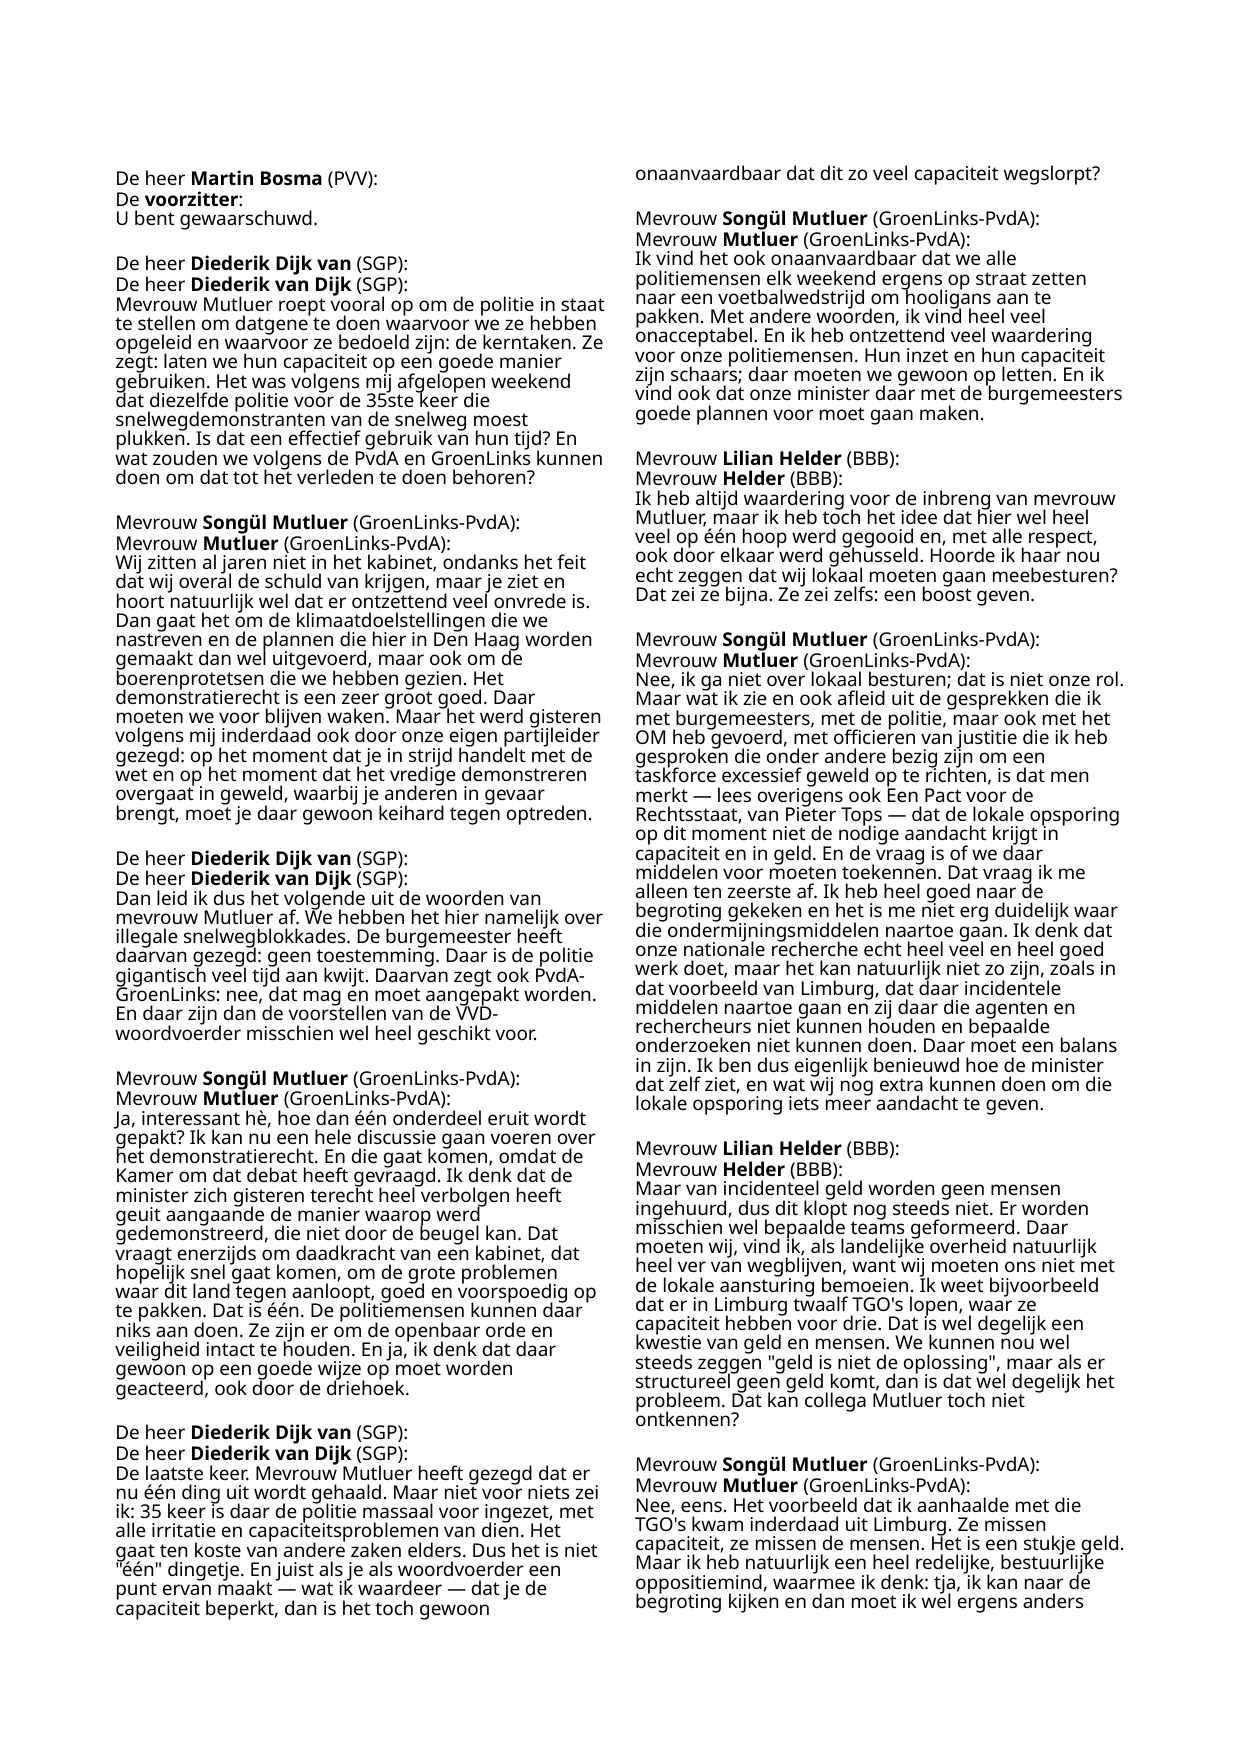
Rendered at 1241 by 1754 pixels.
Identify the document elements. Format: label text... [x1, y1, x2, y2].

text Mevrouw Lilian Helder (BBB): [635, 445, 1125, 470]
text Wij zitten al jaren niet in het kabinet, ondanks het feit dat wij overal de schuld van krijgen, maar je ziet en hoort natuurlijk wel dat er ontzettend veel onvrede is. Dan gaat het om de klimaatdoelstellingen die we nastreven en de plannen die hier in Den Haag worden gemaakt dan wel uitgevoerd, maar ook om de boerenprotetsen die we hebben gezien. Het demonstratierecht is een zeer groot goed. Daar moeten we voor blijven waken. Maar het werd gisteren volgens mij inderdaad ook door onze eigen partijleider gezegd: op het moment dat je in strijd handelt met de wet en op het moment dat het vredige demonstreren overgaat in geweld, waarbij je anderen in gevaar brengt, moet je daar gewoon keihard tegen optreden. [115, 554, 605, 824]
text Mevrouw Mutluer (GroenLinks-PvdA): [635, 1477, 1125, 1497]
text Mevrouw Mutluer (GroenLinks-PvdA): [635, 652, 1125, 671]
text De heer Diederik Dijk van (SGP): [115, 845, 605, 870]
text Ik heb altijd waardering voor de inbreng van mevrouw Mutluer, maar ik heb toch het idee dat hier wel heel veel op één hoop werd gegooid en, met alle respect, ook door elkaar werd gehusseld. Hoorde ik haar nou echt zeggen dat wij lokaal moeten gaan meebesturen? Dat zei ze bijna. Ze zei zelfs: een boost geven. [635, 490, 1125, 605]
text Nee, ik ga niet over lokaal besturen; dat is niet onze rol. Maar wat ik zie en ook afleid uit de gesprekken die ik met burgemeesters, met de politie, maar ook met het OM heb gevoerd, met officieren van justitie die ik heb gesproken die onder andere bezig zijn om een taskforce excessief geweld op te richten, is dat men merkt — lees overigens ook Een Pact voor de Rechtsstaat, van Pieter Tops — dat de lokale opsporing op dit moment niet de nodige aandacht krijgt in capaciteit en in geld. En de vraag is of we daar middelen voor moeten toekennen. Dat vraag ik me alleen ten zeerste af. Ik heb heel goed naar de begroting gekeken en het is me niet erg duidelijk waar die ondermijningsmiddelen naartoe gaan. Ik denk dat onze nationale recherche echt heel veel en heel goed werk doet, maar het kan natuurlijk niet zo zijn, zoals in dat voorbeeld van Limburg, dat daar incidentele middelen naartoe gaan en zij daar die agenten en rechercheurs niet kunnen houden en bepaalde onderzoeken niet kunnen doen. Daar moet een balans in zijn. Ik ben dus eigenlijk benieuwd hoe de minister dat zelf ziet, en wat wij nog extra kunnen doen om die lokale opsporing iets meer aandacht te geven. [635, 671, 1125, 1114]
text De heer Diederik van Dijk (SGP): [115, 870, 605, 890]
text Mevrouw Songül Mutluer (GroenLinks-PvdA): [115, 1065, 605, 1090]
text Mevrouw Mutluer (GroenLinks-PvdA): [635, 231, 1125, 250]
text Mevrouw Mutluer roept vooral op om de politie in staat te stellen om datgene te doen waarvoor we ze hebben opgeleid en waarvoor ze bedoeld zijn: de kerntaken. Ze zegt: laten we hun capaciteit op een goede manier gebruiken. Het was volgens mij afgelopen weekend dat diezelfde politie voor de 35ste keer die snelwegdemonstranten van de snelweg moest plukken. Is dat een effectief gebruik van hun tijd? En wat zouden we volgens de PvdA en GroenLinks kunnen doen om dat tot het verleden te doen behoren? [115, 296, 605, 488]
text De heer Martin Bosma (PVV): [115, 165, 605, 191]
text onaanvaardbaar dat dit zo veel capaciteit wegslorpt? [635, 165, 1125, 184]
text U bent gewaarschuwd. [115, 210, 605, 230]
text Maar van incidenteel geld worden geen mensen ingehuurd, dus dit klopt nog steeds niet. Er worden misschien wel bepaalde teams geformeerd. Daar moeten wij, vind ik, als landelijke overheid natuurlijk heel ver van wegblijven, want wij moeten ons niet met de lokale aansturing bemoeien. Ik weet bijvoorbeeld dat er in Limburg twaalf TGO's lopen, waar ze capaciteit hebben voor drie. Dat is wel degelijk een kwestie van geld en mensen. We kunnen nou wel steeds zeggen "geld is niet de oplossing", maar als er structureel geen geld komt, dan is dat wel degelijk het probleem. Dat kan collega Mutluer toch niet ontkennen? [635, 1180, 1125, 1431]
text Ja, interessant hè, hoe dan één onderdeel eruit wordt gepakt? Ik kan nu een hele discussie gaan voeren over het demonstratierecht. En die gaat komen, omdat de Kamer om dat debat heeft gevraagd. Ik denk dat de minister zich gisteren terecht heel verbolgen heeft geuit aangaande de manier waarop werd gedemonstreerd, die niet door de beugel kan. Dat vraagt enerzijds om daadkracht van een kabinet, dat hopelijk snel gaat komen, om de grote problemen waar dit land tegen aanloopt, goed en voorspoedig op te pakken. Dat is één. De politiemensen kunnen daar niks aan doen. Ze zijn er om de openbaar orde en veiligheid intact te houden. En ja, ik denk dat daar gewoon op een goede wijze op moet worden geacteerd, ook door de driehoek. [115, 1110, 605, 1399]
text Mevrouw Mutluer (GroenLinks-PvdA): [115, 1090, 605, 1110]
text Mevrouw Songül Mutluer (GroenLinks-PvdA): [635, 205, 1125, 231]
text De voorzitter: [115, 191, 605, 210]
text De laatste keer. Mevrouw Mutluer heeft gezegd dat er nu één ding uit wordt gehaald. Maar niet voor niets zei ik: 35 keer is daar de politie massaal voor ingezet, met alle irritatie en capaciteitsproblemen van dien. Het gaat ten koste van andere zaken elders. Dus het is niet "één" dingetje. En juist als je als woordvoerder een punt ervan maakt — wat ik waardeer — dat je de capaciteit beperkt, dan is het toch gewoon [115, 1464, 605, 1619]
text De heer Diederik van Dijk (SGP): [115, 1445, 605, 1464]
text De heer Diederik Dijk van (SGP): [115, 251, 605, 276]
text Mevrouw Helder (BBB): [635, 470, 1125, 490]
text Mevrouw Lilian Helder (BBB): [635, 1135, 1125, 1161]
text Ik vind het ook onaanvaardbaar dat we alle politiemensen elk weekend ergens op straat zetten naar een voetbalwedstrijd om hooligans aan te pakken. Met andere woorden, ik vind heel veel onacceptabel. En ik heb ontzettend veel waardering voor onze politiemensen. Hun inzet en hun capaciteit zijn schaars; daar moeten we gewoon op letten. En ik vind ook dat onze minister daar met de burgemeesters goede plannen voor moet gaan maken. [635, 250, 1125, 424]
text Mevrouw Songül Mutluer (GroenLinks-PvdA): [115, 509, 605, 535]
text Mevrouw Songül Mutluer (GroenLinks-PvdA): [635, 626, 1125, 652]
text Mevrouw Helder (BBB): [635, 1161, 1125, 1180]
text Nee, eens. Het voorbeeld dat ik aanhaalde met die TGO's kwam inderdaad uit Limburg. Ze missen capaciteit, ze missen de mensen. Het is een stukje geld. Maar ik heb natuurlijk een heel redelijke, bestuurlijke oppositiemind, waarmee ik denk: tja, ik kan naar de begroting kijken en dan moet ik wel ergens anders [635, 1497, 1125, 1612]
text De heer Diederik van Dijk (SGP): [115, 276, 605, 296]
text Mevrouw Mutluer (GroenLinks-PvdA): [115, 535, 605, 554]
text De heer Diederik Dijk van (SGP): [115, 1419, 605, 1445]
text Dan leid ik dus het volgende uit de woorden van mevrouw Mutluer af. We hebben het hier namelijk over illegale snelwegblokkades. De burgemeester heeft daarvan gezegd: geen toestemming. Daar is de politie gigantisch veel tijd aan kwijt. Daarvan zegt ook PvdA-GroenLinks: nee, dat mag en moet aangepakt worden. En daar zijn dan de voorstellen van de VVD-woordvoerder misschien wel heel geschikt voor. [115, 890, 605, 1044]
text Mevrouw Songül Mutluer (GroenLinks-PvdA): [635, 1452, 1125, 1477]
